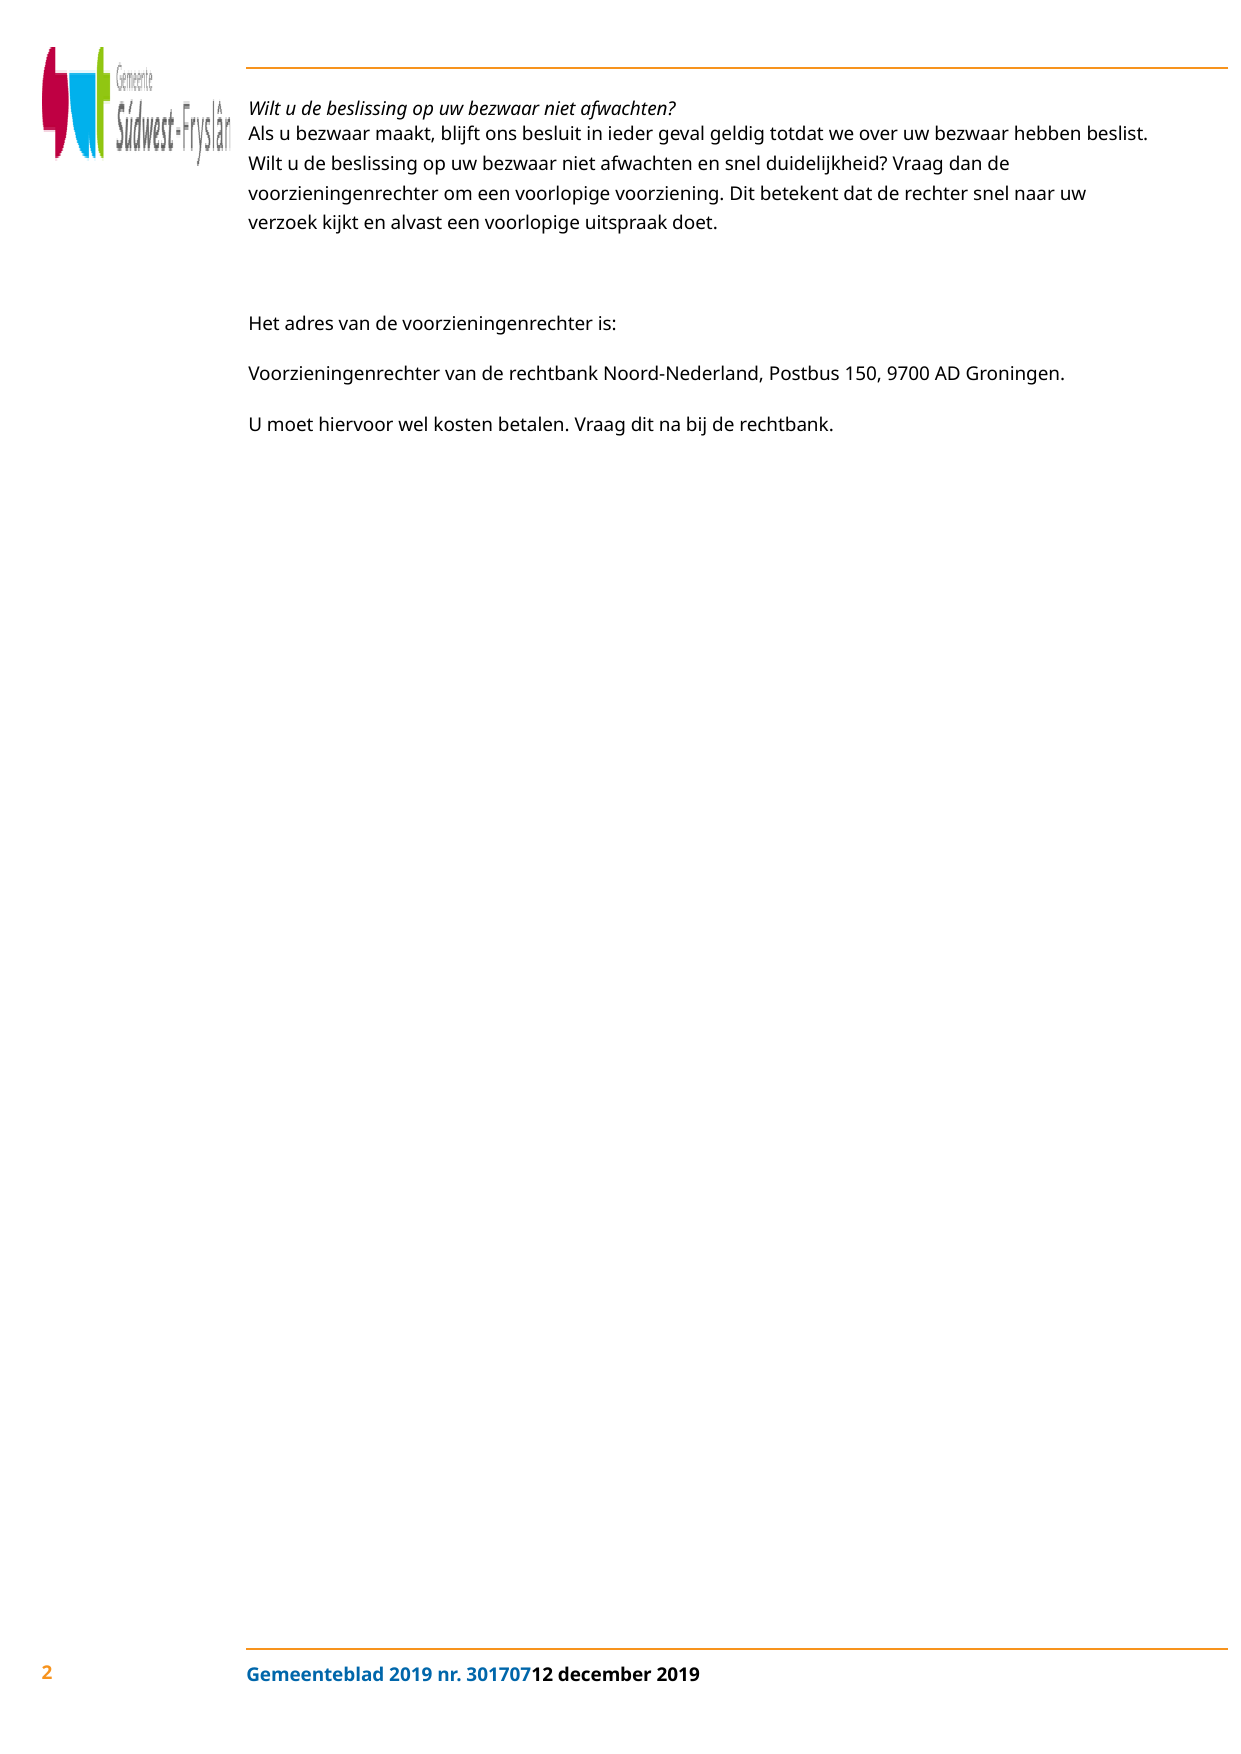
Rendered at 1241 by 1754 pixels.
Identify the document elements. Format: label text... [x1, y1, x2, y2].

text Het adres van de voorzieningenrechter is: [248, 310, 1152, 336]
text U moet hiervoor wel kosten betalen. Vraag dit na bij de rechtbank. [248, 411, 1152, 437]
text Als u bezwaar maakt, blijft ons besluit in ieder geval geldig totdat we over uw bezwaar hebben beslist. Wilt u de beslissing op uw bezwaar niet afwachten en snel duidelijkheid? Vraag dan de voorzieningenrechter om een voorlopige voorziening. Dit betekent dat de rechter snel naar uw verzoek kijkt en alvast een voorlopige uitspraak doet. [248, 121, 1152, 235]
text Voorzieningenrechter van de rechtbank Noord-Nederland, Postbus 150, 9700 AD Groningen. [248, 361, 1152, 386]
picture [41, 47, 231, 172]
text Wilt u de beslissing op uw bezwaar niet afwachten? [248, 95, 1152, 121]
